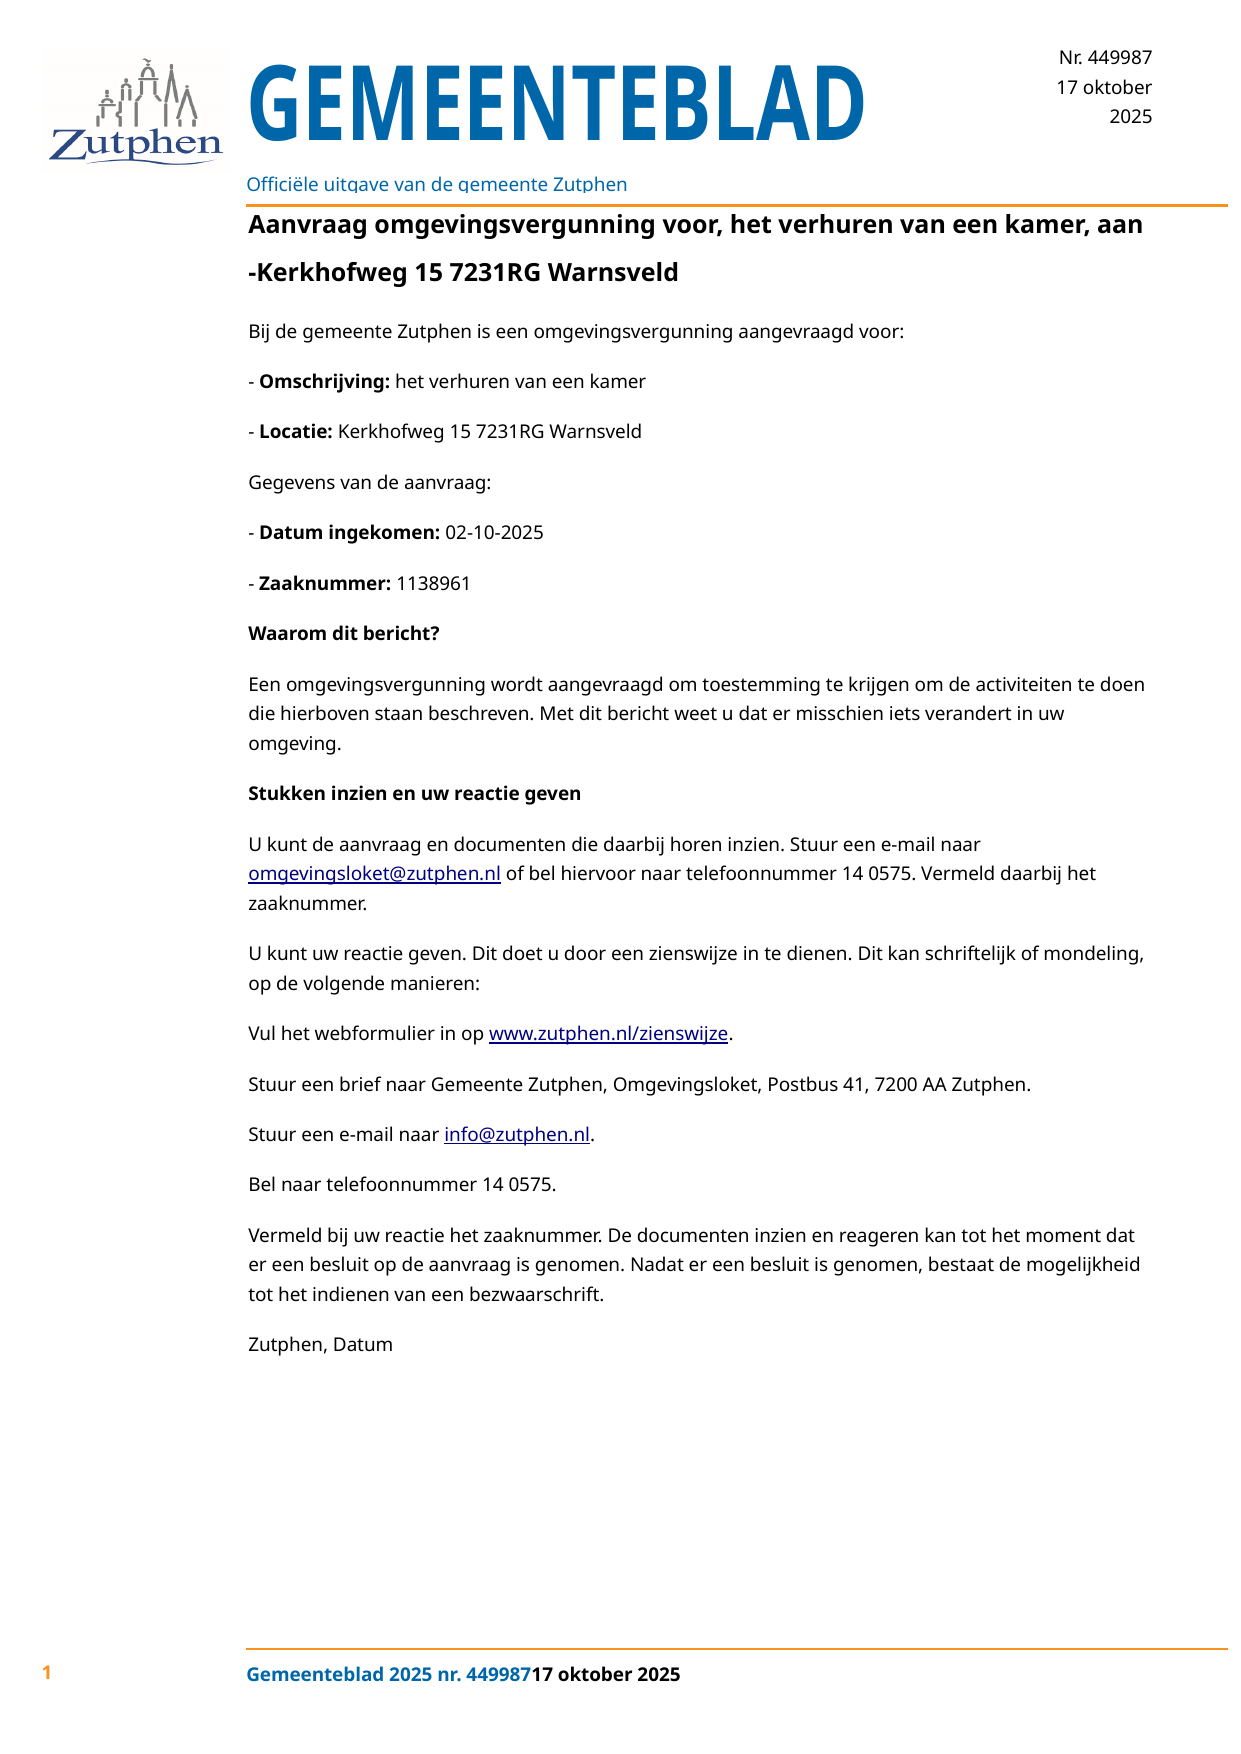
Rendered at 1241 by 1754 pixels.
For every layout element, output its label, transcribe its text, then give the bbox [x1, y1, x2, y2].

text Stuur een e-mail naar info@zutphen.nl. [248, 1121, 1152, 1147]
text - Omschrijving: het verhuren van een kamer [248, 368, 1152, 394]
text Vermeld bij uw reactie het zaaknummer. De documenten inzien en reageren kan tot het moment dat er een besluit op de aanvraag is genomen. Nadat er een besluit is genomen, bestaat de mogelijkheid tot het indienen van een bezwaarschrift. [248, 1222, 1152, 1307]
text - Datum ingekomen: 02-10-2025 [248, 519, 1152, 545]
text Een omgevingsvergunning wordt aangevraagd om toestemming te krijgen om de activiteiten te doen die hierboven staan beschreven. Met dit bericht weet u dat er misschien iets verandert in uw omgeving. [248, 671, 1152, 756]
text Bel naar telefoonnummer 14 0575. [248, 1172, 1152, 1197]
text - Zaaknummer: 1138961 [248, 570, 1152, 596]
text Gegevens van de aanvraag: [248, 469, 1152, 495]
text Bij de gemeente Zutphen is een omgevingsvergunning aangevraagd voor: [248, 318, 1152, 344]
text Vul het webformulier in op www.zutphen.nl/zienswijze. [248, 1020, 1152, 1046]
text Stukken inzien en uw reactie geven [248, 780, 1152, 806]
text Zutphen, Datum [248, 1332, 1152, 1357]
text - Locatie: Kerkhofweg 15 7231RG Warnsveld [248, 419, 1152, 444]
picture [41, 47, 231, 172]
text Aanvraag omgevingsvergunning voor, het verhuren van een kamer, aan -Kerkhofweg 15 7231RG Warnsveld [248, 207, 1152, 288]
text Stuur een brief naar Gemeente Zutphen, Omgevingsloket, Postbus 41, 7200 AA Zutphen. [248, 1071, 1152, 1097]
text U kunt uw reactie geven. Dit doet u door een zienswijze in te dienen. Dit kan schriftelijk of mondeling, op de volgende manieren: [248, 940, 1152, 996]
text Waarom dit bericht? [248, 620, 1152, 646]
text U kunt de aanvraag en documenten die daarbij horen inzien. Stuur een e-mail naar omgevingsloket@zutphen.nl of bel hiervoor naar telefoonnummer 14 0575. Vermeld daarbij het zaaknummer. [248, 831, 1152, 916]
